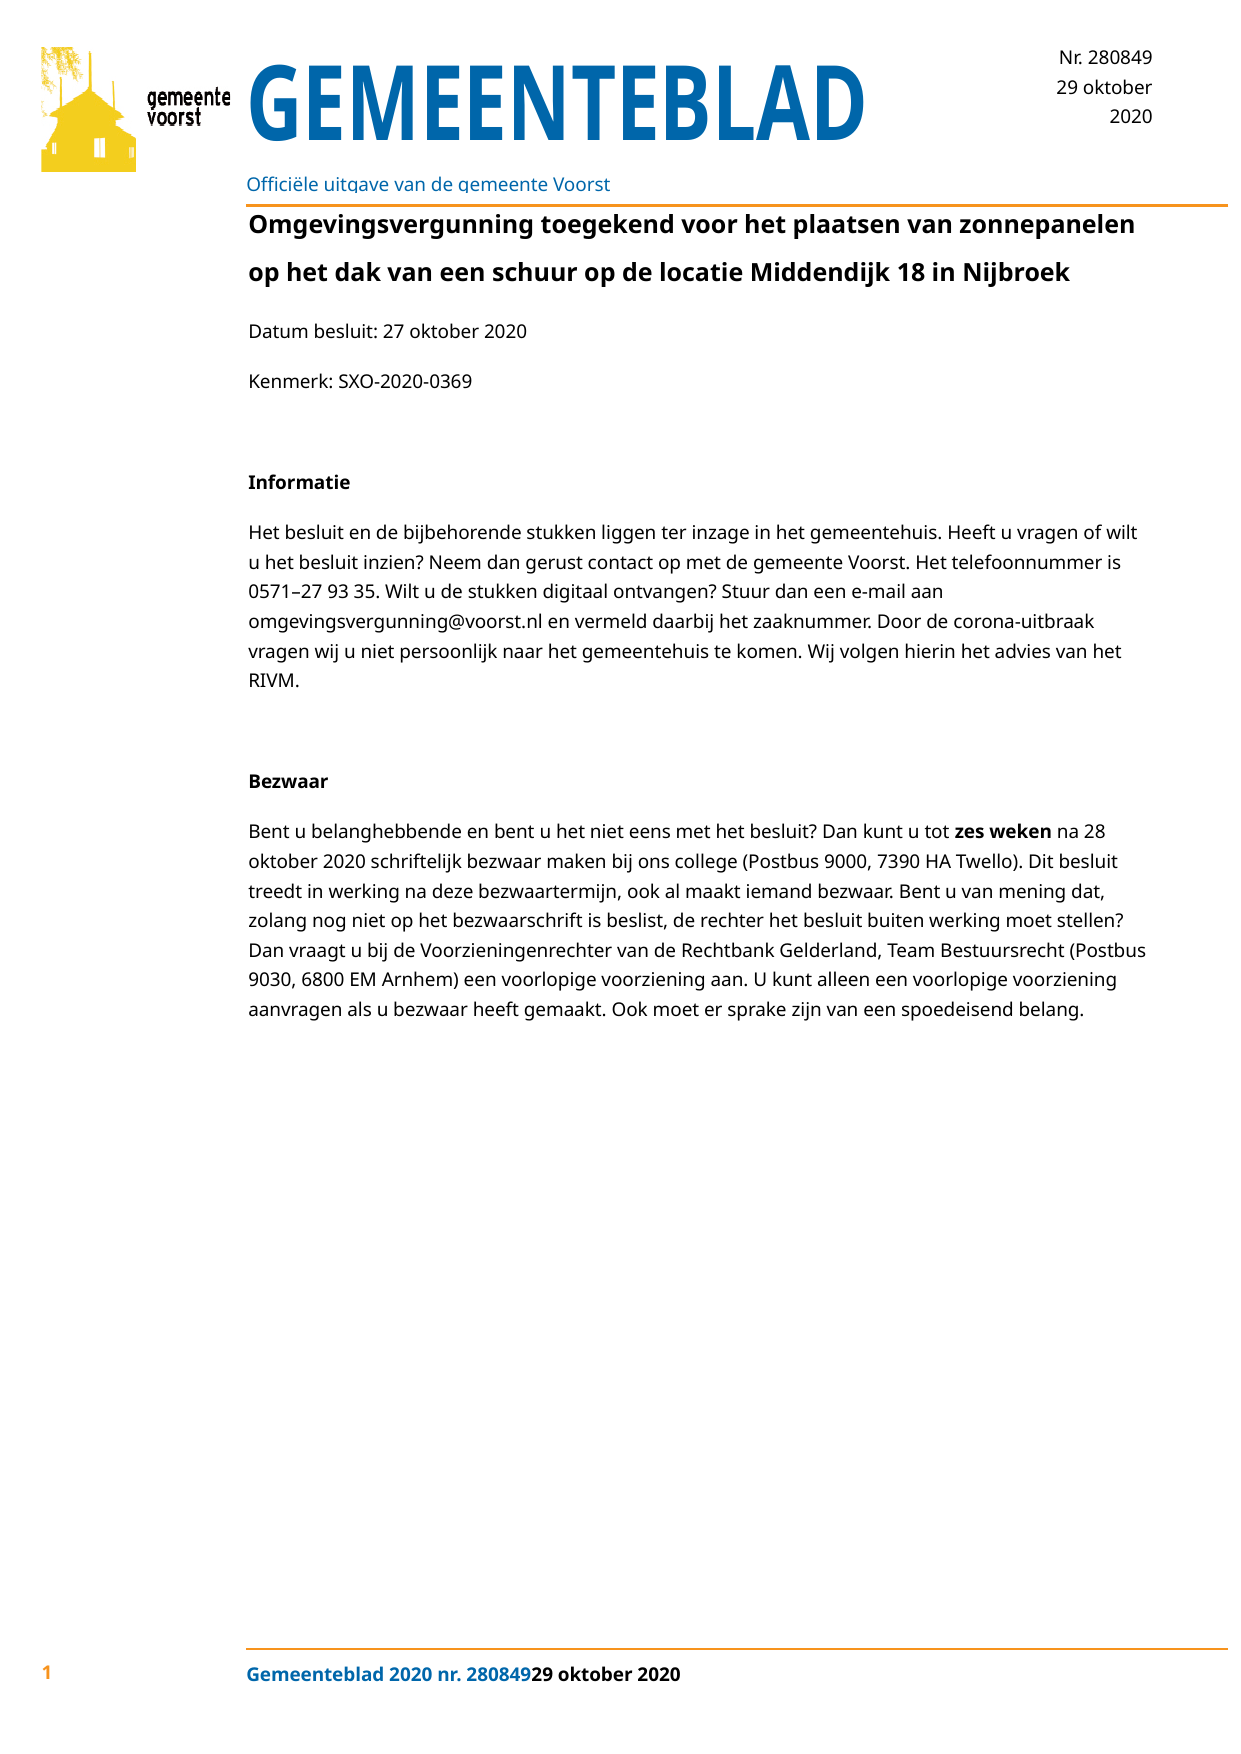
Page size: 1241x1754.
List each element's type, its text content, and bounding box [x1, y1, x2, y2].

text Datum besluit: 27 oktober 2020 [248, 318, 1152, 344]
text Omgevingsvergunning toegekend voor het plaatsen van zonnepanelen op het dak van een schuur op de locatie Middendijk 18 in Nijbroek [248, 207, 1152, 288]
text Het besluit en de bijbehorende stukken liggen ter inzage in het gemeentehuis. Heeft u vragen of wilt u het besluit inzien? Neem dan gerust contact op met de gemeente Voorst. Het telefoonnummer is 0571–27 93 35. Wilt u de stukken digitaal ontvangen? Stuur dan een e-mail aan omgevingsvergunning@voorst.nl en vermeld daarbij het zaaknummer. Door de corona-uitbraak vragen wij u niet persoonlijk naar het gemeentehuis te komen. Wij volgen hierin het advies van het RIVM. [248, 519, 1152, 693]
text Informatie [248, 469, 1152, 495]
text Bent u belanghebbende en bent u het niet eens met het besluit? Dan kunt u tot zes weken na 28 oktober 2020 schriftelijk bezwaar maken bij ons college (Postbus 9000, 7390 HA Twello). Dit besluit treedt in werking na deze bezwaartermijn, ook al maakt iemand bezwaar. Bent u van mening dat, zolang nog niet op het bezwaarschrift is beslist, de rechter het besluit buiten werking moet stellen? Dan vraagt u bij de Voorzieningenrechter van de Rechtbank Gelderland, Team Bestuursrecht (Postbus 9030, 6800 EM Arnhem) een voorlopige voorziening aan. U kunt alleen een voorlopige voorziening aanvragen als u bezwaar heeft gemaakt. Ook moet er sprake zijn van een spoedeisend belang. [248, 819, 1152, 1022]
text Kenmerk: SXO-2020-0369 [248, 368, 1152, 394]
picture [41, 47, 231, 172]
text Bezwaar [248, 768, 1152, 794]
